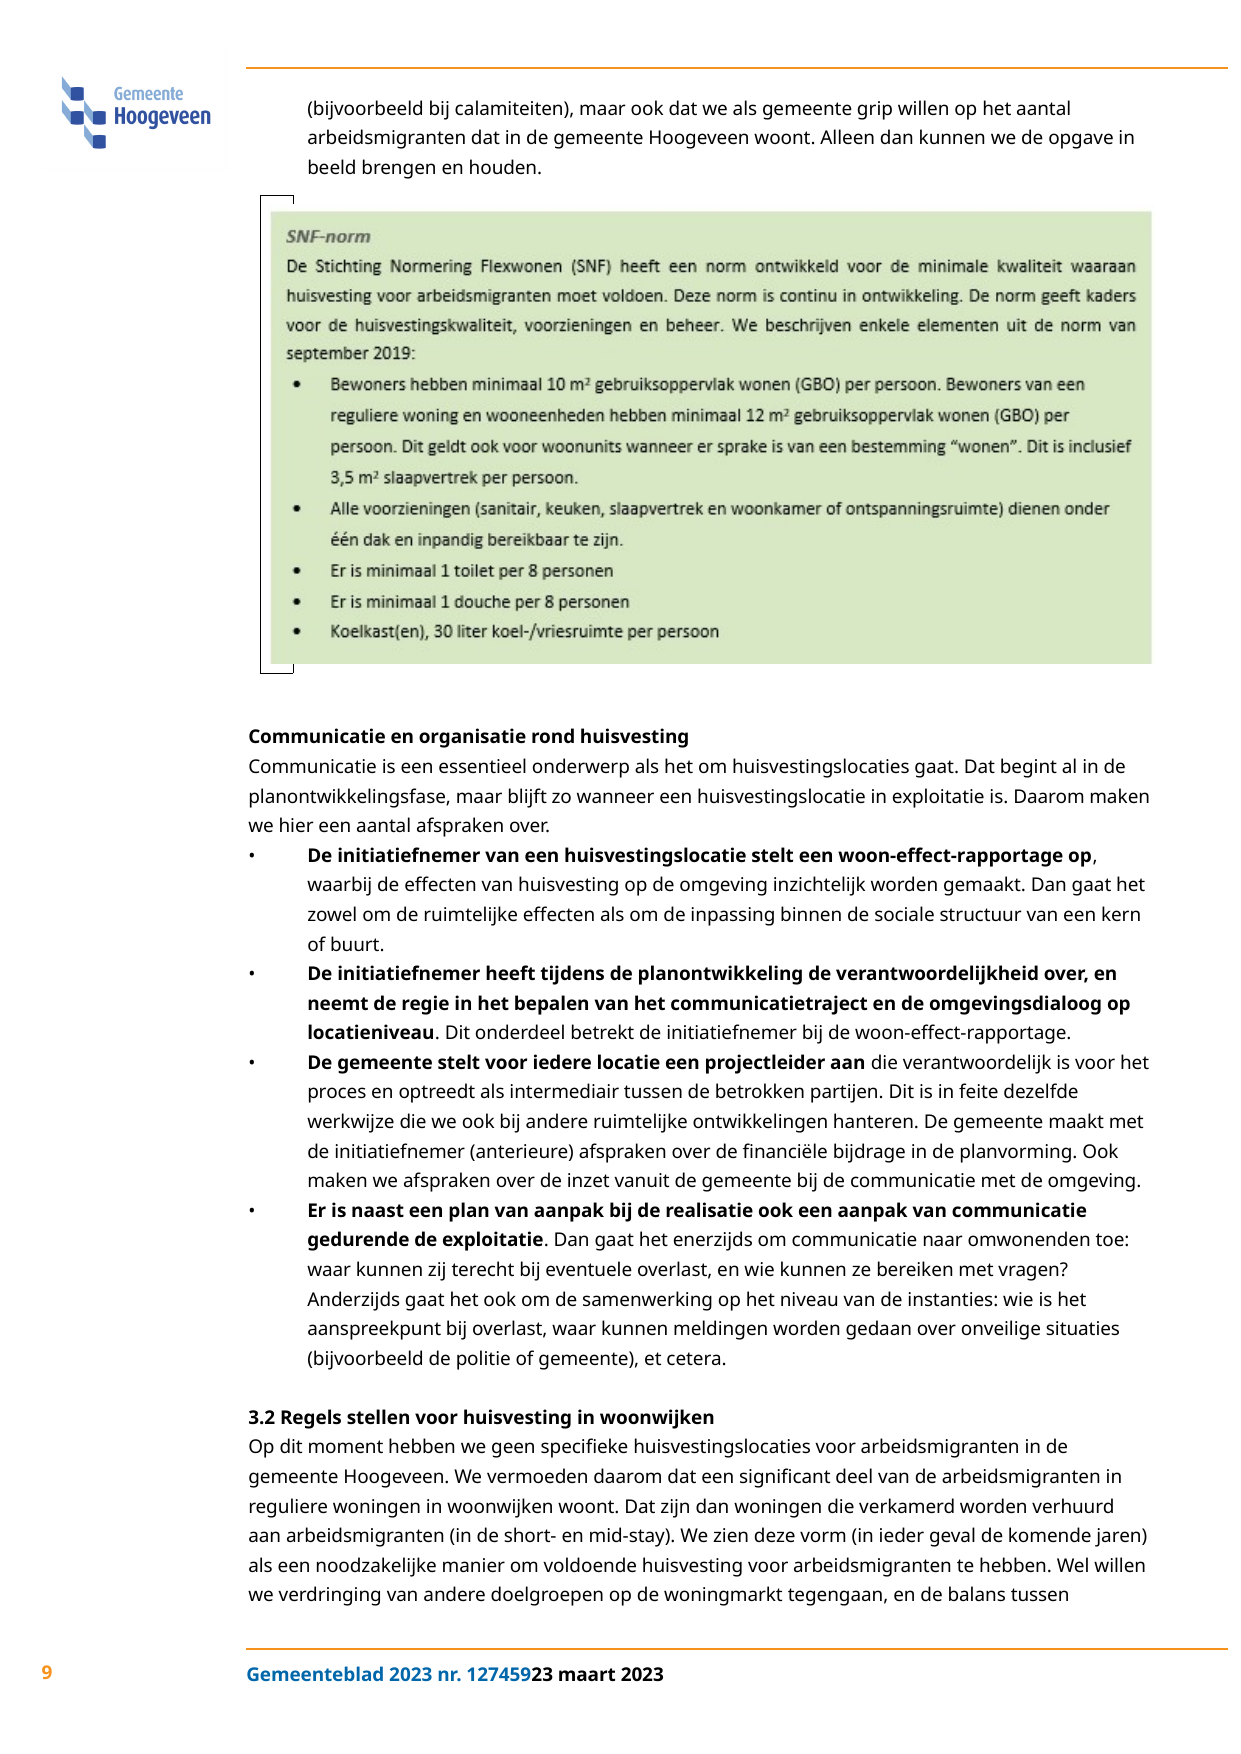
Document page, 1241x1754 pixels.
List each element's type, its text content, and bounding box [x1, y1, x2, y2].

text Communicatie en organisatie rond huisvesting [248, 724, 1152, 749]
list De gemeente stelt voor iedere locatie een projectleider aan die verantwoordelijk is voor het proces en optreedt als intermediair tussen de betrokken partijen. Dit is in feite dezelfde werkwijze die we ook bij andere ruimtelijke ontwikkelingen hanteren. De gemeente maakt met de initiatiefnemer (anterieure) afspraken over de financiële bijdrage in de planvorming. Ook maken we afspraken over de inzet vanuit de gemeente bij de communicatie met de omgeving. [248, 1049, 1152, 1193]
picture [41, 47, 231, 172]
text Op dit moment hebben we geen specifieke huisvestingslocaties voor arbeidsmigranten in de gemeente Hoogeveen. We vermoeden daarom dat een significant deel van de arbeidsmigranten in reguliere woningen in woonwijken woont. Dat zijn dan woningen die verkamerd worden verhuurd aan arbeidsmigranten (in de short- en mid-stay). We zien deze vorm (in ieder geval de komende jaren) als een noodzakelijke manier om voldoende huisvesting voor arbeidsmigranten te hebben. Wel willen we verdringing van andere doelgroepen op de woningmarkt tegengaan, en de balans tussen [248, 1434, 1152, 1607]
list (bijvoorbeeld bij calamiteiten), maar ook dat we als gemeente grip willen op het aantal arbeidsmigranten dat in de gemeente Hoogeveen woont. Alleen dan kunnen we de opgave in beeld brengen en houden. [248, 95, 1152, 180]
list Er is naast een plan van aanpak bij de realisatie ook een aanpak van communicatie gedurende de exploitatie. Dan gaat het enerzijds om communicatie naar omwonenden toe: waar kunnen zij terecht bij eventuele overlast, en wie kunnen ze bereiken met vragen? Anderzijds gaat het ook om de samenwerking op het niveau van de instanties: wie is het aanspreekpunt bij overlast, waar kunnen meldingen worden gedaan over onveilige situaties (bijvoorbeeld de politie of gemeente), et cetera. [248, 1197, 1152, 1371]
picture [268, 204, 1155, 664]
text Communicatie is een essentieel onderwerp als het om huisvestingslocaties gaat. Dat begint al in de planontwikkelingsfase, maar blijft zo wanneer een huisvestingslocatie in exploitatie is. Daarom maken we hier een aantal afspraken over. [248, 753, 1152, 838]
text 3.2 Regels stellen voor huisvesting in woonwijken [248, 1404, 1152, 1430]
list De initiatiefnemer heeft tijdens de planontwikkeling de verantwoordelijkheid over, en neemt de regie in het bepalen van het communicatietraject en de omgevingsdialoog op locatieniveau. Dit onderdeel betrekt de initiatiefnemer bij de woon-effect-rapportage. [248, 960, 1152, 1045]
list De initiatiefnemer van een huisvestingslocatie stelt een woon-effect-rapportage op, waarbij de effecten van huisvesting op de omgeving inzichtelijk worden gemaakt. Dan gaat het zowel om de ruimtelijke effecten als om de inpassing binnen de sociale structuur van een kern of buurt. [248, 842, 1152, 957]
